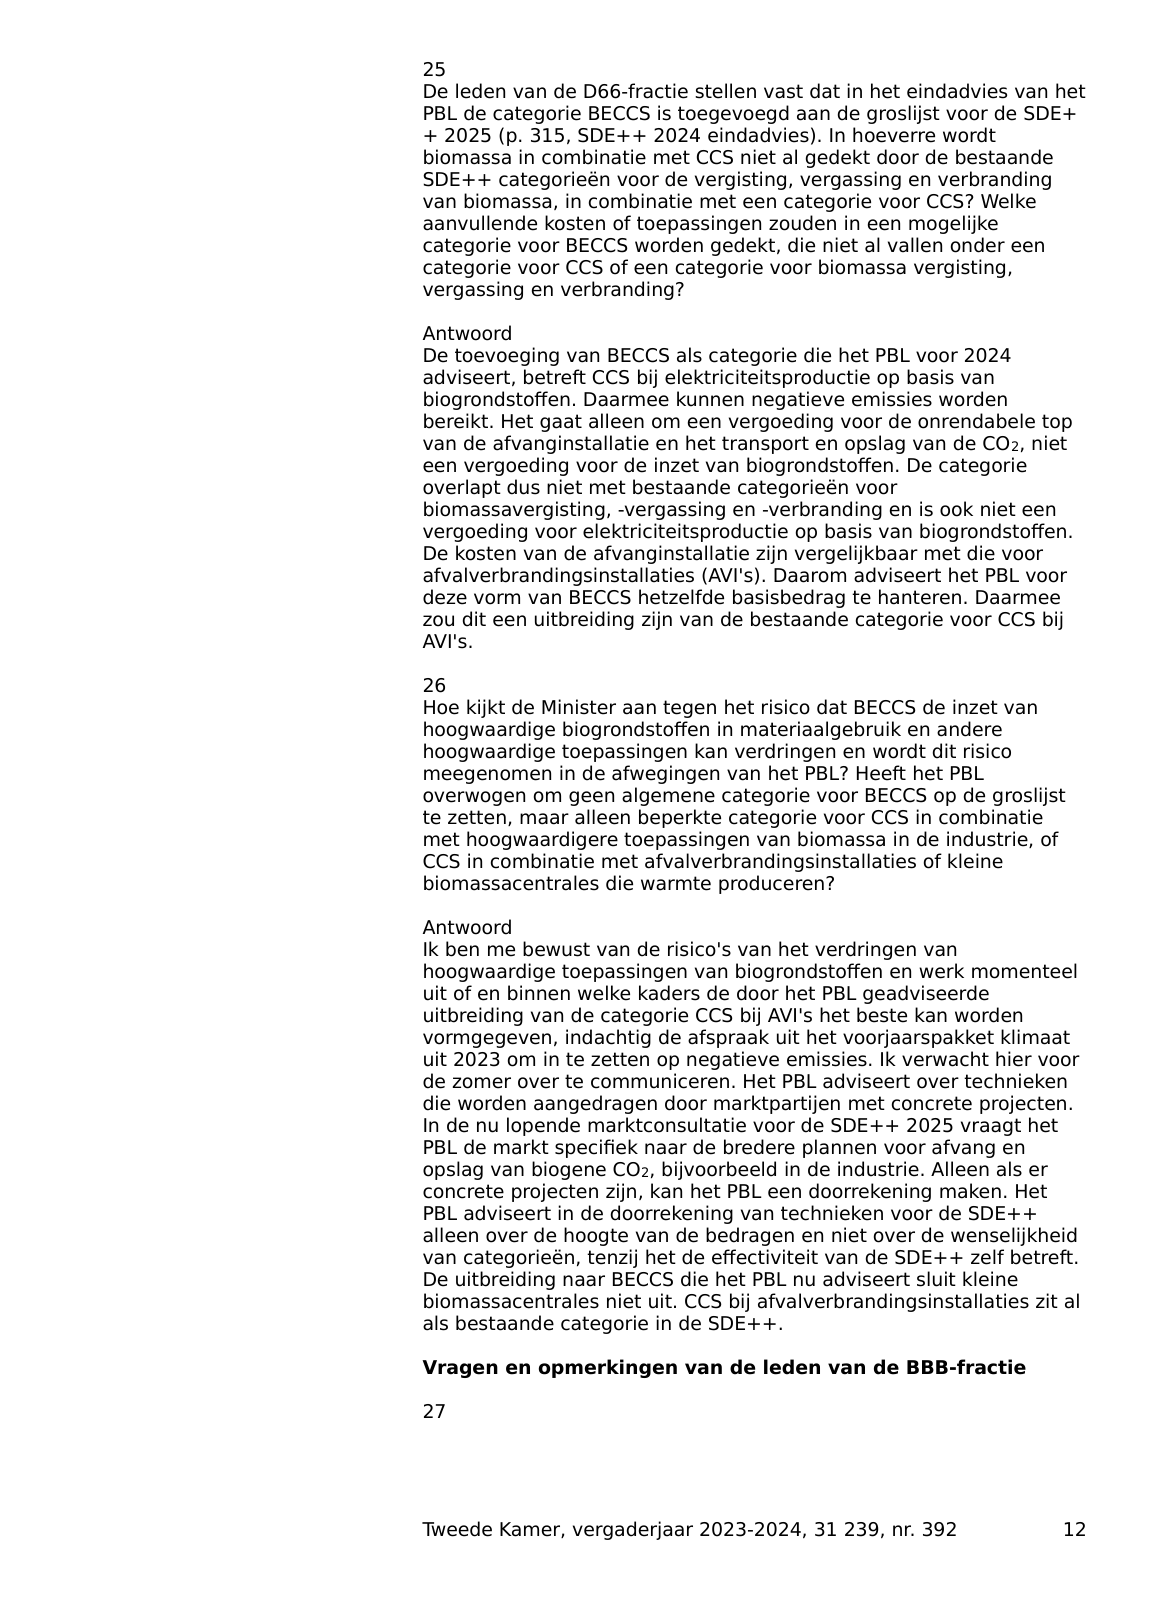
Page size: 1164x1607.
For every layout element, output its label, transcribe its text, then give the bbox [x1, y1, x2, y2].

text 27 [422, 1401, 1087, 1423]
text De toevoeging van BECCS als categorie die het PBL voor 2024 adviseert, betreft CCS bij elektriciteitsproductie op basis van biogrondstoffen. Daarmee kunnen negatieve emissies worden bereikt. Het gaat alleen om een vergoeding voor de onrendabele top van de afvanginstallatie en het transport en opslag van de CO2, niet een vergoeding voor de inzet van biogrondstoffen. De categorie overlapt dus niet met bestaande categorieën voor biomassavergisting, -vergassing en -verbranding en is ook niet een vergoeding voor elektriciteitsproductie op basis van biogrondstoffen. De kosten van de afvanginstallatie zijn vergelijkbaar met die voor afvalverbrandingsinstallaties (AVI's). Daarom adviseert het PBL voor deze vorm van BECCS hetzelfde basisbedrag te hanteren. Daarmee zou dit een uitbreiding zijn van de bestaande categorie voor CCS bij AVI's. [422, 345, 1087, 653]
text Ik ben me bewust van de risico's van het verdringen van hoogwaardige toepassingen van biogrondstoffen en werk momenteel uit of en binnen welke kaders de door het PBL geadviseerde uitbreiding van de categorie CCS bij AVI's het beste kan worden vormgegeven, indachtig de afspraak uit het voorjaarspakket klimaat uit 2023 om in te zetten op negatieve emissies. Ik verwacht hier voor de zomer over te communiceren. Het PBL adviseert over technieken die worden aangedragen door marktpartijen met concrete projecten. In de nu lopende marktconsultatie voor de SDE++ 2025 vraagt het PBL de markt specifiek naar de bredere plannen voor afvang en opslag van biogene CO2, bijvoorbeeld in de industrie. Alleen als er concrete projecten zijn, kan het PBL een doorrekening maken. Het PBL adviseert in de doorrekening van technieken voor de SDE++ alleen over de hoogte van de bedragen en niet over de wenselijkheid van categorieën, tenzij het de effectiviteit van de SDE++ zelf betreft. De uitbreiding naar BECCS die het PBL nu adviseert sluit kleine biomassacentrales niet uit. CCS bij afvalverbrandingsinstallaties zit al als bestaande categorie in de SDE++. [422, 939, 1087, 1334]
text Hoe kijkt de Minister aan tegen het risico dat BECCS de inzet van hoogwaardige biogrondstoffen in materiaalgebruik en andere hoogwaardige toepassingen kan verdringen en wordt dit risico meegenomen in de afwegingen van het PBL? Heeft het PBL overwogen om geen algemene categorie voor BECCS op de groslijst te zetten, maar alleen beperkte categorie voor CCS in combinatie met hoogwaardigere toepassingen van biomassa in de industrie, of CCS in combinatie met afvalverbrandingsinstallaties of kleine biomassacentrales die warmte produceren? [422, 697, 1087, 895]
text 25 [422, 59, 1087, 81]
text 26 [422, 675, 1087, 697]
text De leden van de D66-fractie stellen vast dat in het eindadvies van het PBL de categorie BECCS is toegevoegd aan de groslijst voor de SDE++ 2025 (p. 315, SDE++ 2024 eindadvies). In hoeverre wordt biomassa in combinatie met CCS niet al gedekt door de bestaande SDE++ categorieën voor de vergisting, vergassing en verbranding van biomassa, in combinatie met een categorie voor CCS? Welke aanvullende kosten of toepassingen zouden in een mogelijke categorie voor BECCS worden gedekt, die niet al vallen onder een categorie voor CCS of een categorie voor biomassa vergisting, vergassing en verbranding? [422, 81, 1087, 301]
text Antwoord [422, 917, 1087, 939]
text Antwoord [422, 323, 1087, 345]
subtitle Vragen en opmerkingen van de leden van de BBB-fractie [422, 1357, 1087, 1379]
